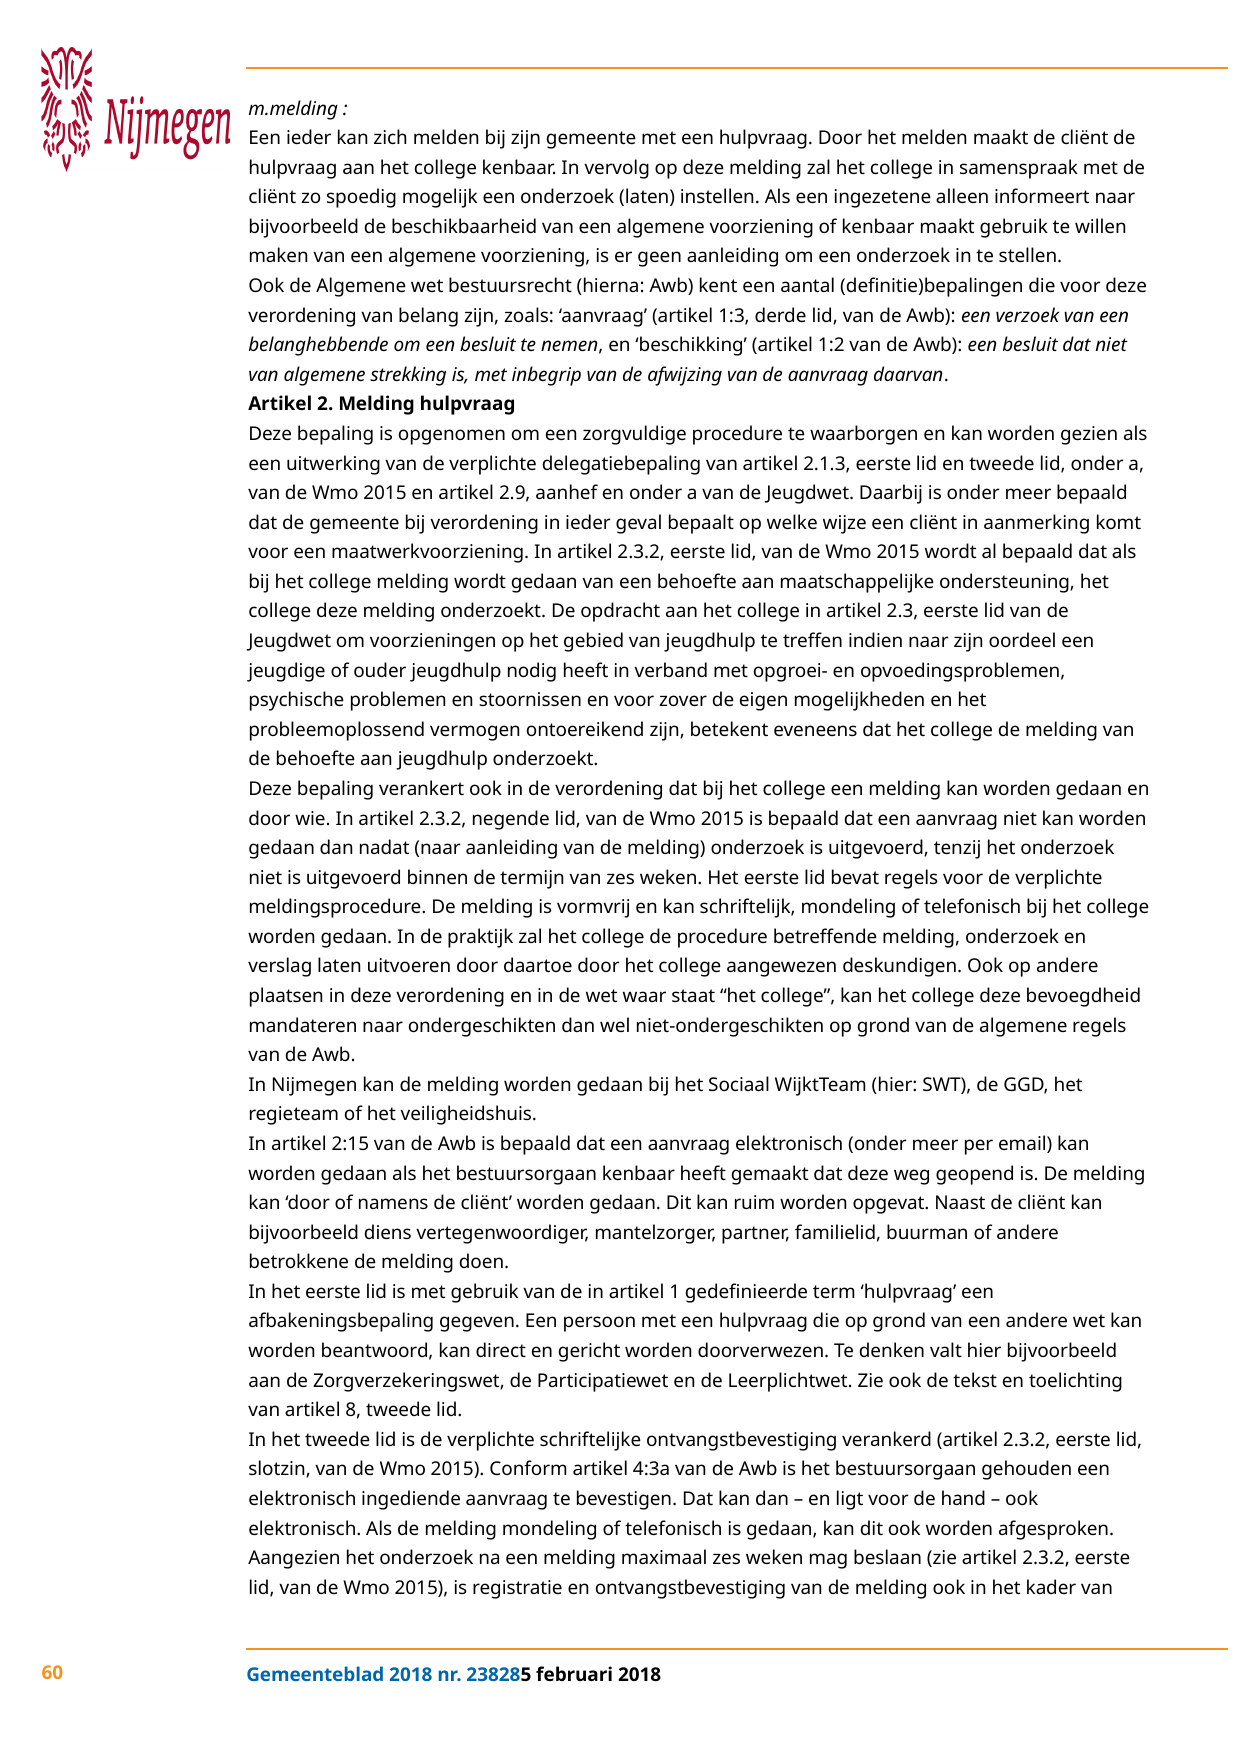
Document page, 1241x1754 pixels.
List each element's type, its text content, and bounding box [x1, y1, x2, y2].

text Deze bepaling verankert ook in de verordening dat bij het college een melding kan worden gedaan en door wie. In artikel 2.3.2, negende lid, van de Wmo 2015 is bepaald dat een aanvraag niet kan worden gedaan dan nadat (naar aanleiding van de melding) onderzoek is uitgevoerd, tenzij het onderzoek niet is uitgevoerd binnen de termijn van zes weken. Het eerste lid bevat regels voor de verplichte meldingsprocedure. De melding is vormvrij en kan schriftelijk, mondeling of telefonisch bij het college worden gedaan. In de praktijk zal het college de procedure betreffende melding, onderzoek en verslag laten uitvoeren door daartoe door het college aangewezen deskundigen. Ook op andere plaatsen in deze verordening en in de wet waar staat “het college”, kan het college deze bevoegdheid mandateren naar ondergeschikten dan wel niet-ondergeschikten op grond van de algemene regels van de Awb. [248, 775, 1152, 1067]
text In het tweede lid is de verplichte schriftelijke ontvangstbevestiging verankerd (artikel 2.3.2, eerste lid, slotzin, van de Wmo 2015). Conform artikel 4:3a van de Awb is het bestuursorgaan gehouden een elektronisch ingediende aanvraag te bevestigen. Dat kan dan – en ligt voor de hand – ook elektronisch. Als de melding mondeling of telefonisch is gedaan, kan dit ook worden afgesproken. [248, 1426, 1152, 1541]
text Ook de Algemene wet bestuursrecht (hierna: Awb) kent een aantal (definitie)bepalingen die voor deze verordening van belang zijn, zoals: ‘aanvraag’ (artikel 1:3, derde lid, van de Awb): een verzoek van een belanghebbende om een besluit te nemen, en ‘beschikking’ (artikel 1:2 van de Awb): een besluit dat niet van algemene strekking is, met inbegrip van de afwijzing van de aanvraag daarvan. [248, 272, 1152, 387]
text In het eerste lid is met gebruik van de in artikel 1 gedefinieerde term ‘hulpvraag’ een afbakeningsbepaling gegeven. Een persoon met een hulpvraag die op grond van een andere wet kan worden beantwoord, kan direct en gericht worden doorverwezen. Te denken valt hier bijvoorbeeld aan de Zorgverzekeringswet, de Participatiewet en de Leerplichtwet. Zie ook de tekst en toelichting van artikel 8, tweede lid. [248, 1278, 1152, 1422]
text Een ieder kan zich melden bij zijn gemeente met een hulpvraag. Door het melden maakt de cliënt de hulpvraag aan het college kenbaar. In vervolg op deze melding zal het college in samenspraak met de cliënt zo spoedig mogelijk een onderzoek (laten) instellen. Als een ingezetene alleen informeert naar bijvoorbeeld de beschikbaarheid van een algemene voorziening of kenbaar maakt gebruik te willen maken van een algemene voorziening, is er geen aanleiding om een onderzoek in te stellen. [248, 124, 1152, 268]
text In artikel 2:15 van de Awb is bepaald dat een aanvraag elektronisch (onder meer per email) kan worden gedaan als het bestuursorgaan kenbaar heeft gemaakt dat deze weg geopend is. De melding kan ‘door of namens de cliënt’ worden gedaan. Dit kan ruim worden opgevat. Naast de cliënt kan bijvoorbeeld diens vertegenwoordiger, mantelzorger, partner, familielid, buurman of andere betrokkene de melding doen. [248, 1130, 1152, 1274]
picture [41, 47, 231, 172]
text Artikel 2. Melding hulpvraag [248, 391, 1152, 416]
text m.melding : [248, 95, 1152, 121]
text Deze bepaling is opgenomen om een zorgvuldige procedure te waarborgen en kan worden gezien als een uitwerking van de verplichte delegatiebepaling van artikel 2.1.3, eerste lid en tweede lid, onder a, van de Wmo 2015 en artikel 2.9, aanhef en onder a van de Jeugdwet. Daarbij is onder meer bepaald dat de gemeente bij verordening in ieder geval bepaalt op welke wijze een cliënt in aanmerking komt voor een maatwerkvoorziening. In artikel 2.3.2, eerste lid, van de Wmo 2015 wordt al bepaald dat als bij het college melding wordt gedaan van een behoefte aan maatschappelijke ondersteuning, het college deze melding onderzoekt. De opdracht aan het college in artikel 2.3, eerste lid van de Jeugdwet om voorzieningen op het gebied van jeugdhulp te treffen indien naar zijn oordeel een jeugdige of ouder jeugdhulp nodig heeft in verband met opgroei- en opvoedingsproblemen, psychische problemen en stoornissen en voor zover de eigen mogelijkheden en het probleemoplossend vermogen ontoereikend zijn, betekent eveneens dat het college de melding van de behoefte aan jeugdhulp onderzoekt. [248, 420, 1152, 771]
text Aangezien het onderzoek na een melding maximaal zes weken mag beslaan (zie artikel 2.3.2, eerste lid, van de Wmo 2015), is registratie en ontvangstbevestiging van de melding ook in het kader van [248, 1544, 1152, 1600]
text In Nijmegen kan de melding worden gedaan bij het Sociaal WijktTeam (hier: SWT), de GGD, het regieteam of het veiligheidshuis. [248, 1071, 1152, 1126]
